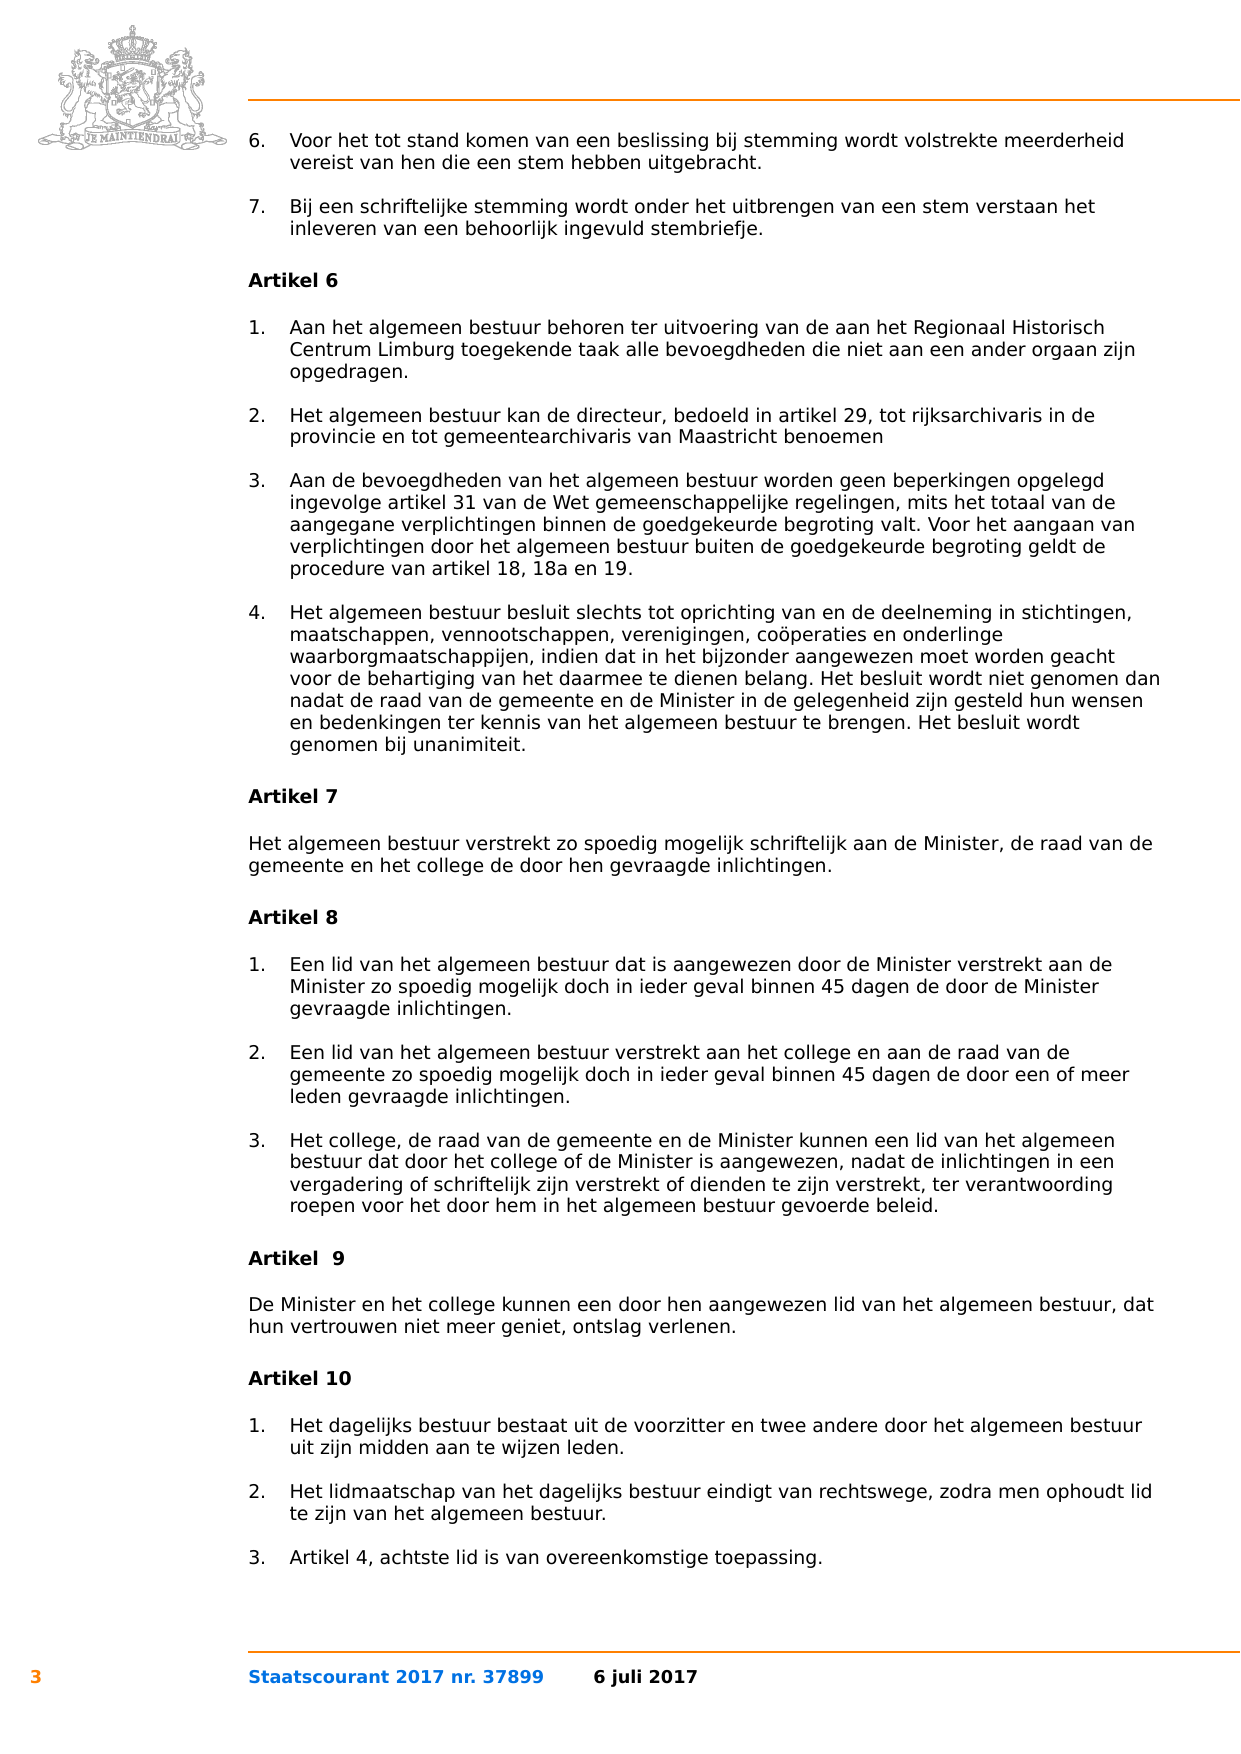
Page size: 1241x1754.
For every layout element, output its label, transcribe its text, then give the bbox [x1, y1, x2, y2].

text 3. Aan de bevoegdheden van het algemeen bestuur worden geen beperkingen opgelegd ingevolge artikel 31 van de Wet gemeenschappelijke regelingen, mits het totaal van de aangegane verplichtingen binnen de goedgekeurde begroting valt. Voor het aangaan van verplichtingen door het algemeen bestuur buiten de goedgekeurde begroting geldt de procedure van artikel 18, 18a en 19. [248, 470, 1163, 580]
subtitle Artikel 9 [248, 1247, 1163, 1269]
subtitle Artikel 7 [248, 786, 1163, 808]
text 1. Een lid van het algemeen bestuur dat is aangewezen door de Minister verstrekt aan de Minister zo spoedig mogelijk doch in ieder geval binnen 45 dagen de door de Minister gevraagde inlichtingen. [248, 954, 1163, 1020]
subtitle Artikel 8 [248, 907, 1163, 929]
text De Minister en het college kunnen een door hen aangewezen lid van het algemeen bestuur, dat hun vertrouwen niet meer geniet, ontslag verlenen. [248, 1294, 1163, 1338]
text 7. Bij een schriftelijke stemming wordt onder het uitbrengen van een stem verstaan het inleveren van een behoorlijk ingevuld stembriefje. [248, 196, 1163, 240]
text 1. Het dagelijks bestuur bestaat uit de voorzitter en twee andere door het algemeen bestuur uit zijn midden aan te wijzen leden. [248, 1415, 1163, 1459]
subtitle Artikel 10 [248, 1368, 1163, 1390]
text 3. Het college, de raad van de gemeente en de Minister kunnen een lid van het algemeen bestuur dat door het college of de Minister is aangewezen, nadat de inlichtingen in een vergadering of schriftelijk zijn verstrekt of dienden te zijn verstrekt, ter verantwoording roepen voor het door hem in het algemeen bestuur gevoerde beleid. [248, 1129, 1163, 1217]
text 6. Voor het tot stand komen van een beslissing bij stemming wordt volstrekte meerderheid vereist van hen die een stem hebben uitgebracht. [248, 130, 1163, 174]
text 2. Het lidmaatschap van het dagelijks bestuur eindigt van rechtswege, zodra men ophoudt lid te zijn van het algemeen bestuur. [248, 1481, 1163, 1525]
subtitle Artikel 6 [248, 270, 1163, 292]
picture [38, 25, 227, 150]
text 3. Artikel 4, achtste lid is van overeenkomstige toepassing. [248, 1547, 1163, 1569]
text 2. Het algemeen bestuur kan de directeur, bedoeld in artikel 29, tot rijksarchivaris in de provincie en tot gemeentearchivaris van Maastricht benoemen [248, 404, 1163, 448]
text 2. Een lid van het algemeen bestuur verstrekt aan het college en aan de raad van de gemeente zo spoedig mogelijk doch in ieder geval binnen 45 dagen de door een of meer leden gevraagde inlichtingen. [248, 1042, 1163, 1108]
text 1. Aan het algemeen bestuur behoren ter uitvoering van de aan het Regionaal Historisch Centrum Limburg toegekende taak alle bevoegdheden die niet aan een ander orgaan zijn opgedragen. [248, 317, 1163, 383]
text 4. Het algemeen bestuur besluit slechts tot oprichting van en de deelneming in stichtingen, maatschappen, vennootschappen, verenigingen, coöperaties en onderlinge waarborgmaatschappijen, indien dat in het bijzonder aangewezen moet worden geacht voor de behartiging van het daarmee te dienen belang. Het besluit wordt niet genomen dan nadat de raad van de gemeente en de Minister in de gelegenheid zijn gesteld hun wensen en bedenkingen ter kennis van het algemeen bestuur te brengen. Het besluit wordt genomen bij unanimiteit. [248, 602, 1163, 756]
text Het algemeen bestuur verstrekt zo spoedig mogelijk schriftelijk aan de Minister, de raad van de gemeente en het college de door hen gevraagde inlichtingen. [248, 833, 1163, 877]
